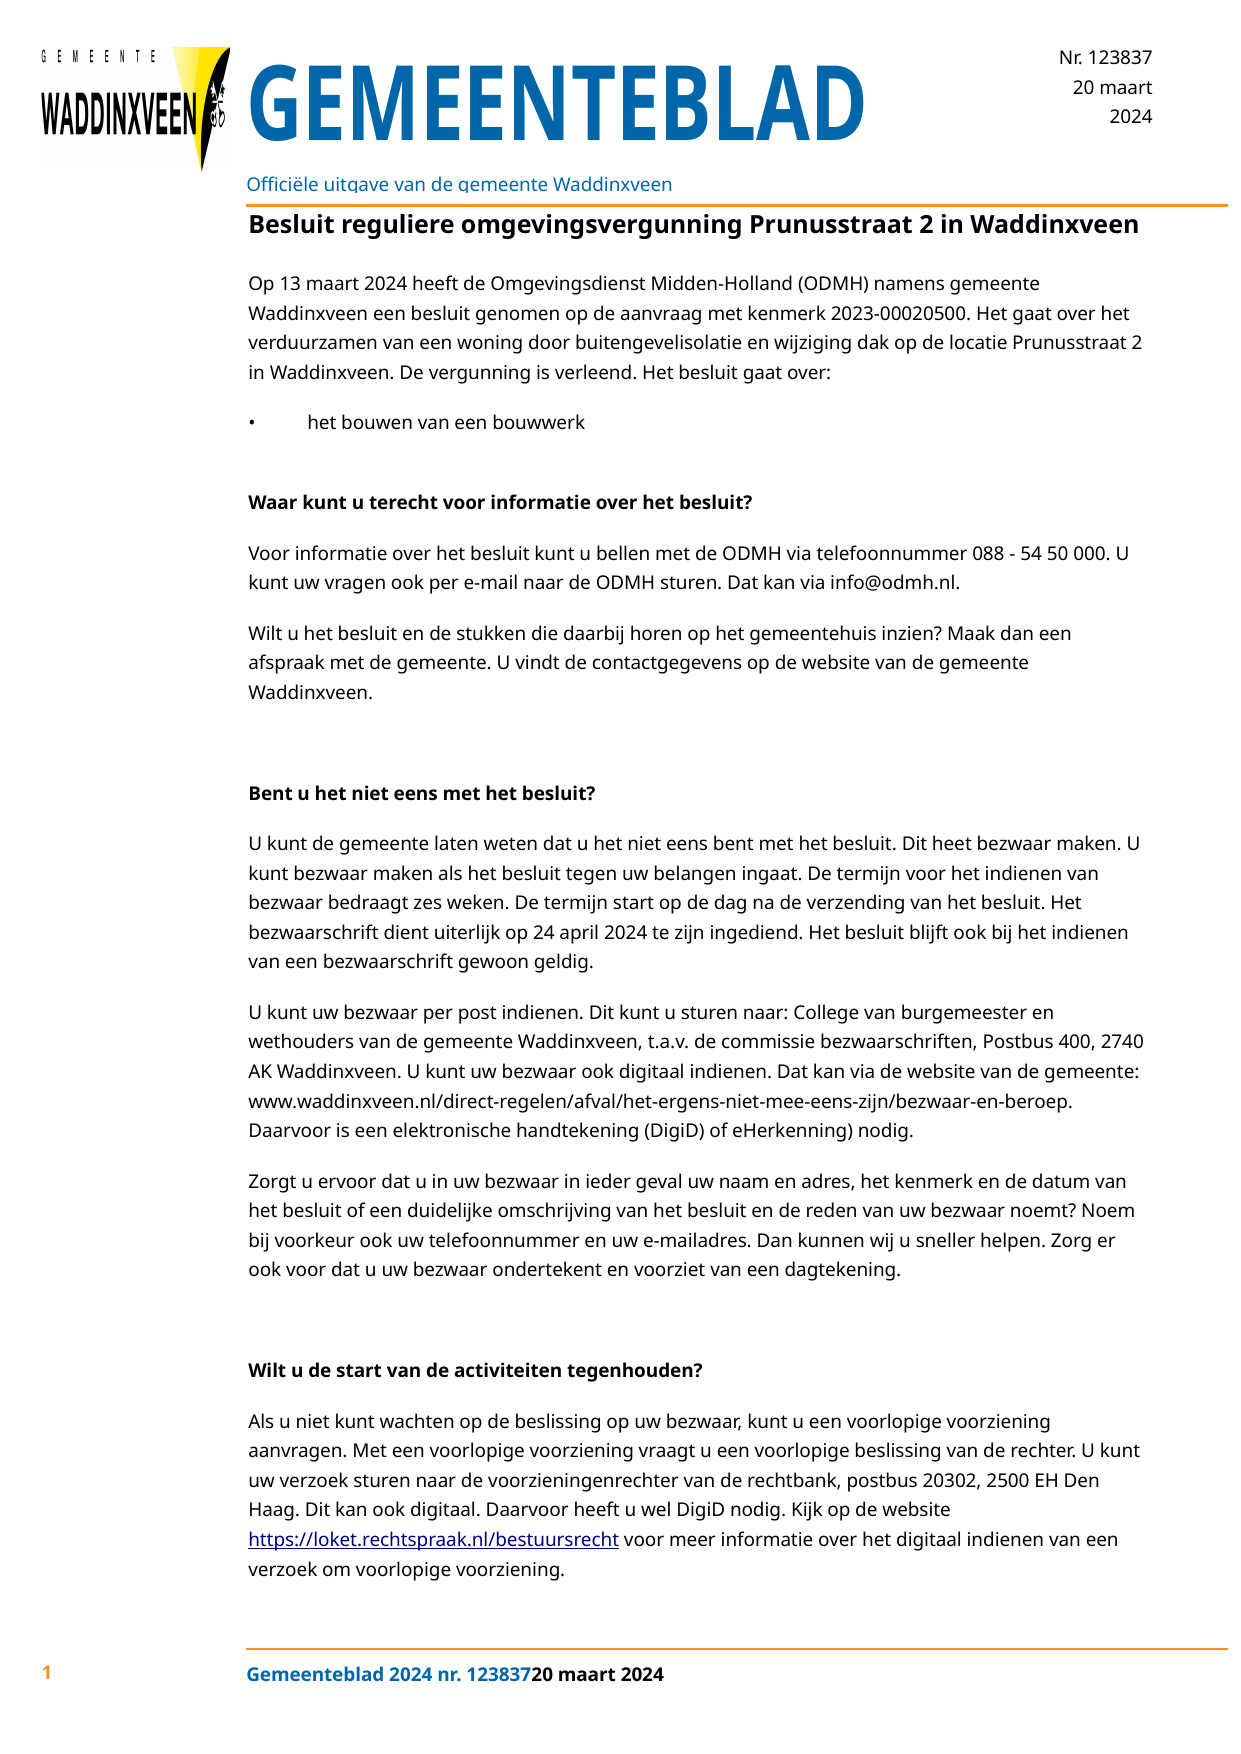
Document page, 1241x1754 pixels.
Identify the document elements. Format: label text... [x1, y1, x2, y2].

text U kunt de gemeente laten weten dat u het niet eens bent met het besluit. Dit heet bezwaar maken. U kunt bezwaar maken als het besluit tegen uw belangen ingaat. De termijn voor het indienen van bezwaar bedraagt zes weken. De termijn start op de dag na de verzending van het besluit. Het bezwaarschrift dient uiterlijk op 24 april 2024 te zijn ingediend. Het besluit blijft ook bij het indienen van een bezwaarschrift gewoon geldig. [248, 830, 1152, 974]
text Als u niet kunt wachten op de beslissing op uw bezwaar, kunt u een voorlopige voorziening aanvragen. Met een voorlopige voorziening vraagt u een voorlopige beslissing van de rechter. U kunt uw verzoek sturen naar de voorzieningenrechter van de rechtbank, postbus 20302, 2500 EH Den Haag. Dit kan ook digitaal. Daarvoor heeft u wel DigiD nodig. Kijk op de website https://loket.rechtspraak.nl/bestuursrecht voor meer informatie over het digitaal indienen van een verzoek om voorlopige voorziening. [248, 1408, 1152, 1581]
text Zorgt u ervoor dat u in uw bezwaar in ieder geval uw naam en adres, het kenmerk en de datum van het besluit of een duidelijke omschrijving van het besluit en de reden van uw bezwaar noemt? Noem bij voorkeur ook uw telefoonnummer en uw e-mailadres. Dan kunnen wij u sneller helpen. Zorg er ook voor dat u uw bezwaar ondertekent en voorziet van een dagtekening. [248, 1168, 1152, 1282]
text Wilt u de start van de activiteiten tegenhouden? [248, 1357, 1152, 1383]
text Voor informatie over het besluit kunt u bellen met de ODMH via telefoonnummer 088 - 54 50 000. U kunt uw vragen ook per e-mail naar de ODMH sturen. Dat kan via info@odmh.nl. [248, 540, 1152, 595]
text Bent u het niet eens met het besluit? [248, 780, 1152, 806]
text Op 13 maart 2024 heeft de Omgevingsdienst Midden-Holland (ODMH) namens gemeente Waddinxveen een besluit genomen op de aanvraag met kenmerk 2023-00020500. Het gaat over het verduurzamen van een woning door buitengevelisolatie en wijziging dak op de locatie Prunusstraat 2 in Waddinxveen. De vergunning is verleend. Het besluit gaat over: [248, 270, 1152, 385]
text Besluit reguliere omgevingsvergunning Prunusstraat 2 in Waddinxveen [248, 207, 1152, 241]
picture [41, 47, 231, 172]
text Waar kunt u terecht voor informatie over het besluit? [248, 489, 1152, 515]
text U kunt uw bezwaar per post indienen. Dit kunt u sturen naar: College van burgemeester en wethouders van de gemeente Waddinxveen, t.a.v. de commissie bezwaarschriften, Postbus 400, 2740 AK Waddinxveen. U kunt uw bezwaar ook digitaal indienen. Dat kan via de website van de gemeente: www.waddinxveen.nl/direct-regelen/afval/het-ergens-niet-mee-eens-zijn/bezwaar-en-beroep. Daarvoor is een elektronische handtekening (DigiD) of eHerkenning) nodig. [248, 999, 1152, 1143]
text Wilt u het besluit en de stukken die daarbij horen op het gemeentehuis inzien? Maak dan een afspraak met de gemeente. U vindt de contactgegevens op de website van de gemeente Waddinxveen. [248, 620, 1152, 705]
list het bouwen van een bouwwerk [248, 409, 1152, 435]
